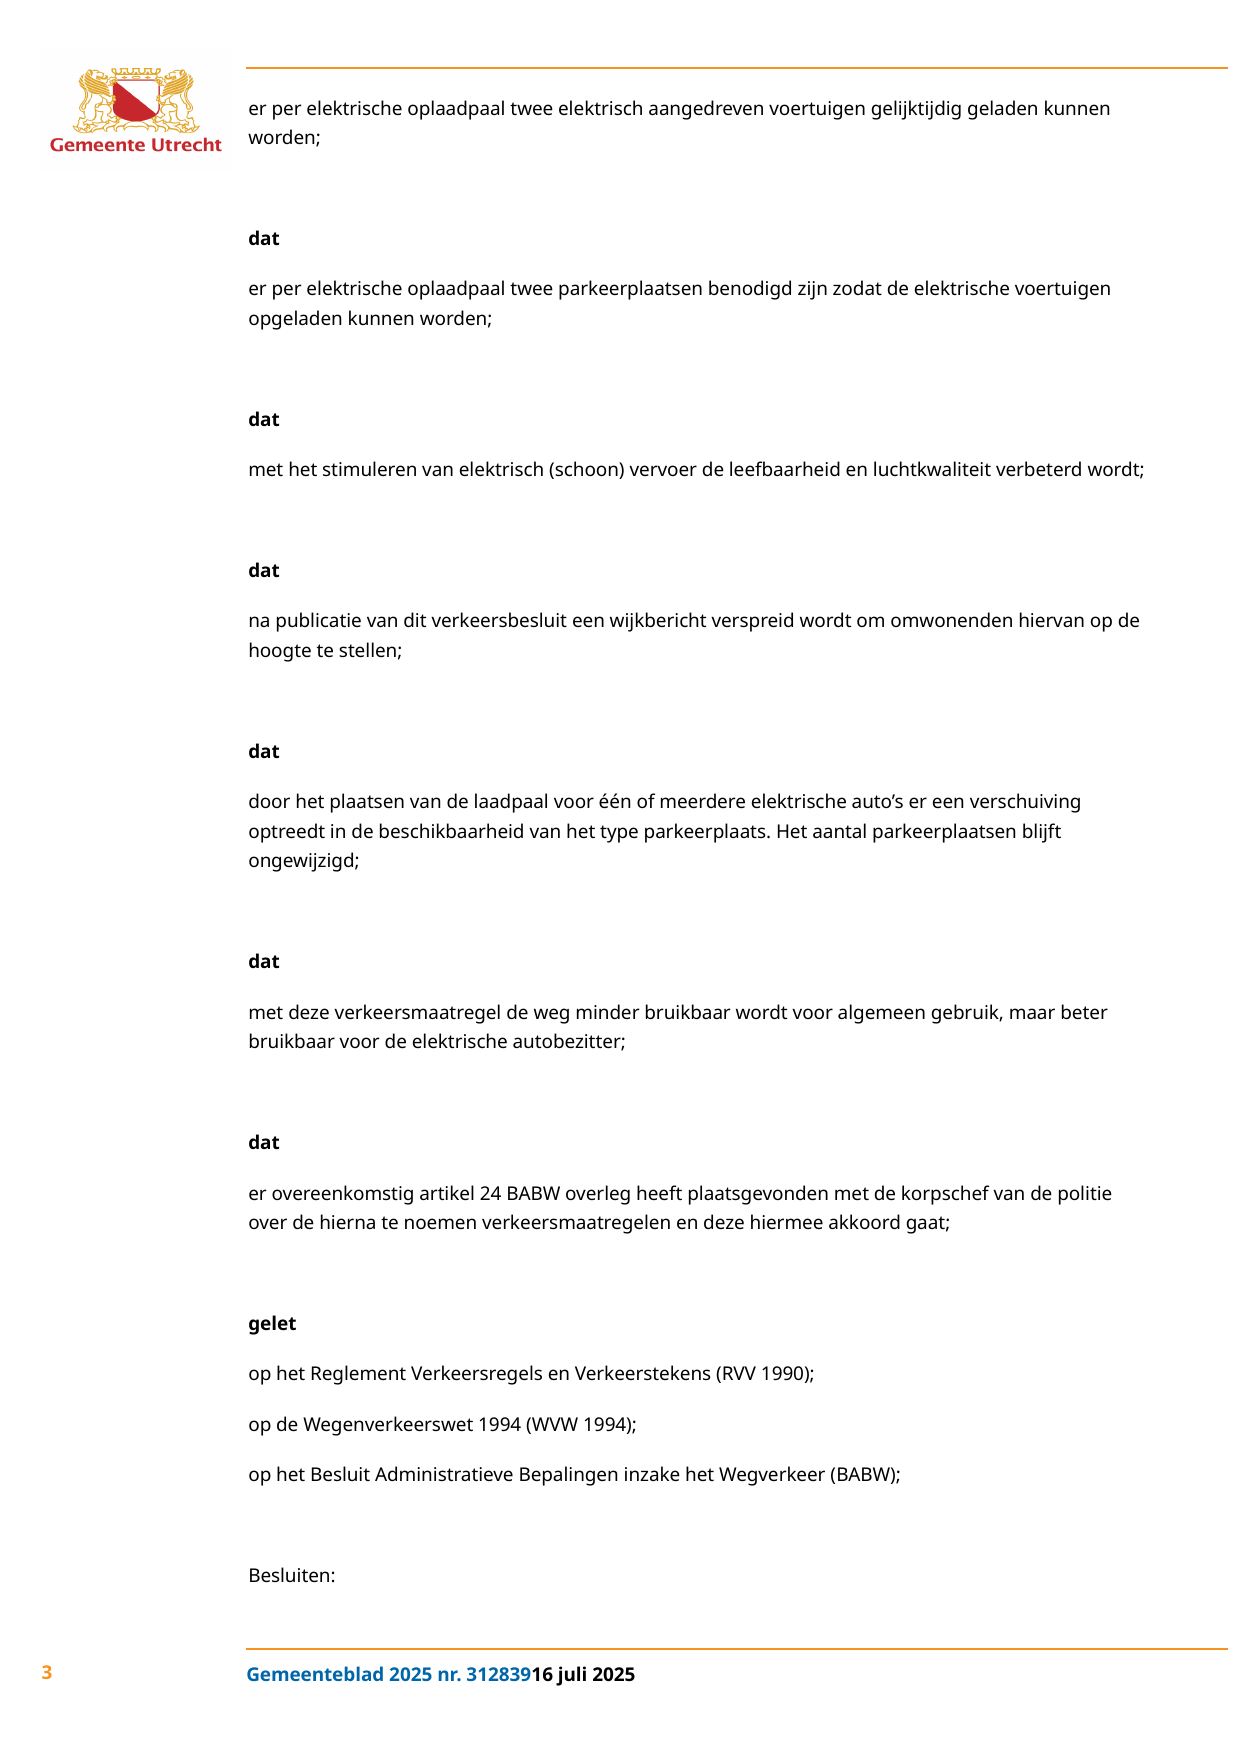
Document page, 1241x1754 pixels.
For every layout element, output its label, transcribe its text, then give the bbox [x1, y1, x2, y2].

text met deze verkeersmaatregel de weg minder bruikbaar wordt voor algemeen gebruik, maar beter bruikbaar voor de elektrische autobezitter; [248, 999, 1152, 1054]
text er overeenkomstig artikel 24 BABW overleg heeft plaatsgevonden met de korpschef van de politie over de hierna te noemen verkeersmaatregelen en deze hiermee akkoord gaat; [248, 1180, 1152, 1235]
text op het Besluit Administratieve Bepalingen inzake het Wegverkeer (BABW); [248, 1461, 1152, 1487]
text op het Reglement Verkeersregels en Verkeerstekens (RVV 1990); [248, 1361, 1152, 1386]
text dat [248, 406, 1152, 432]
text dat [248, 738, 1152, 764]
text na publicatie van dit verkeersbesluit een wijkbericht verspreid wordt om omwonenden hiervan op de hoogte te stellen; [248, 608, 1152, 663]
text op de Wegenverkeerswet 1994 (WVW 1994); [248, 1411, 1152, 1437]
text Besluiten: [248, 1562, 1152, 1588]
text dat [248, 1129, 1152, 1155]
picture [41, 47, 231, 172]
text er per elektrische oplaadpaal twee elektrisch aangedreven voertuigen gelijktijdig geladen kunnen worden; [248, 95, 1152, 150]
text met het stimuleren van elektrisch (schoon) vervoer de leefbaarheid en luchtkwaliteit verbeterd wordt; [248, 456, 1152, 482]
text gelet [248, 1310, 1152, 1336]
text door het plaatsen van de laadpaal voor één of meerdere elektrische auto’s er een verschuiving optreedt in de beschikbaarheid van het type parkeerplaats. Het aantal parkeerplaatsen blijft ongewijzigd; [248, 788, 1152, 873]
text dat [248, 557, 1152, 583]
text er per elektrische oplaadpaal twee parkeerplaatsen benodigd zijn zodat de elektrische voertuigen opgeladen kunnen worden; [248, 276, 1152, 331]
text dat [248, 225, 1152, 251]
text dat [248, 948, 1152, 974]
